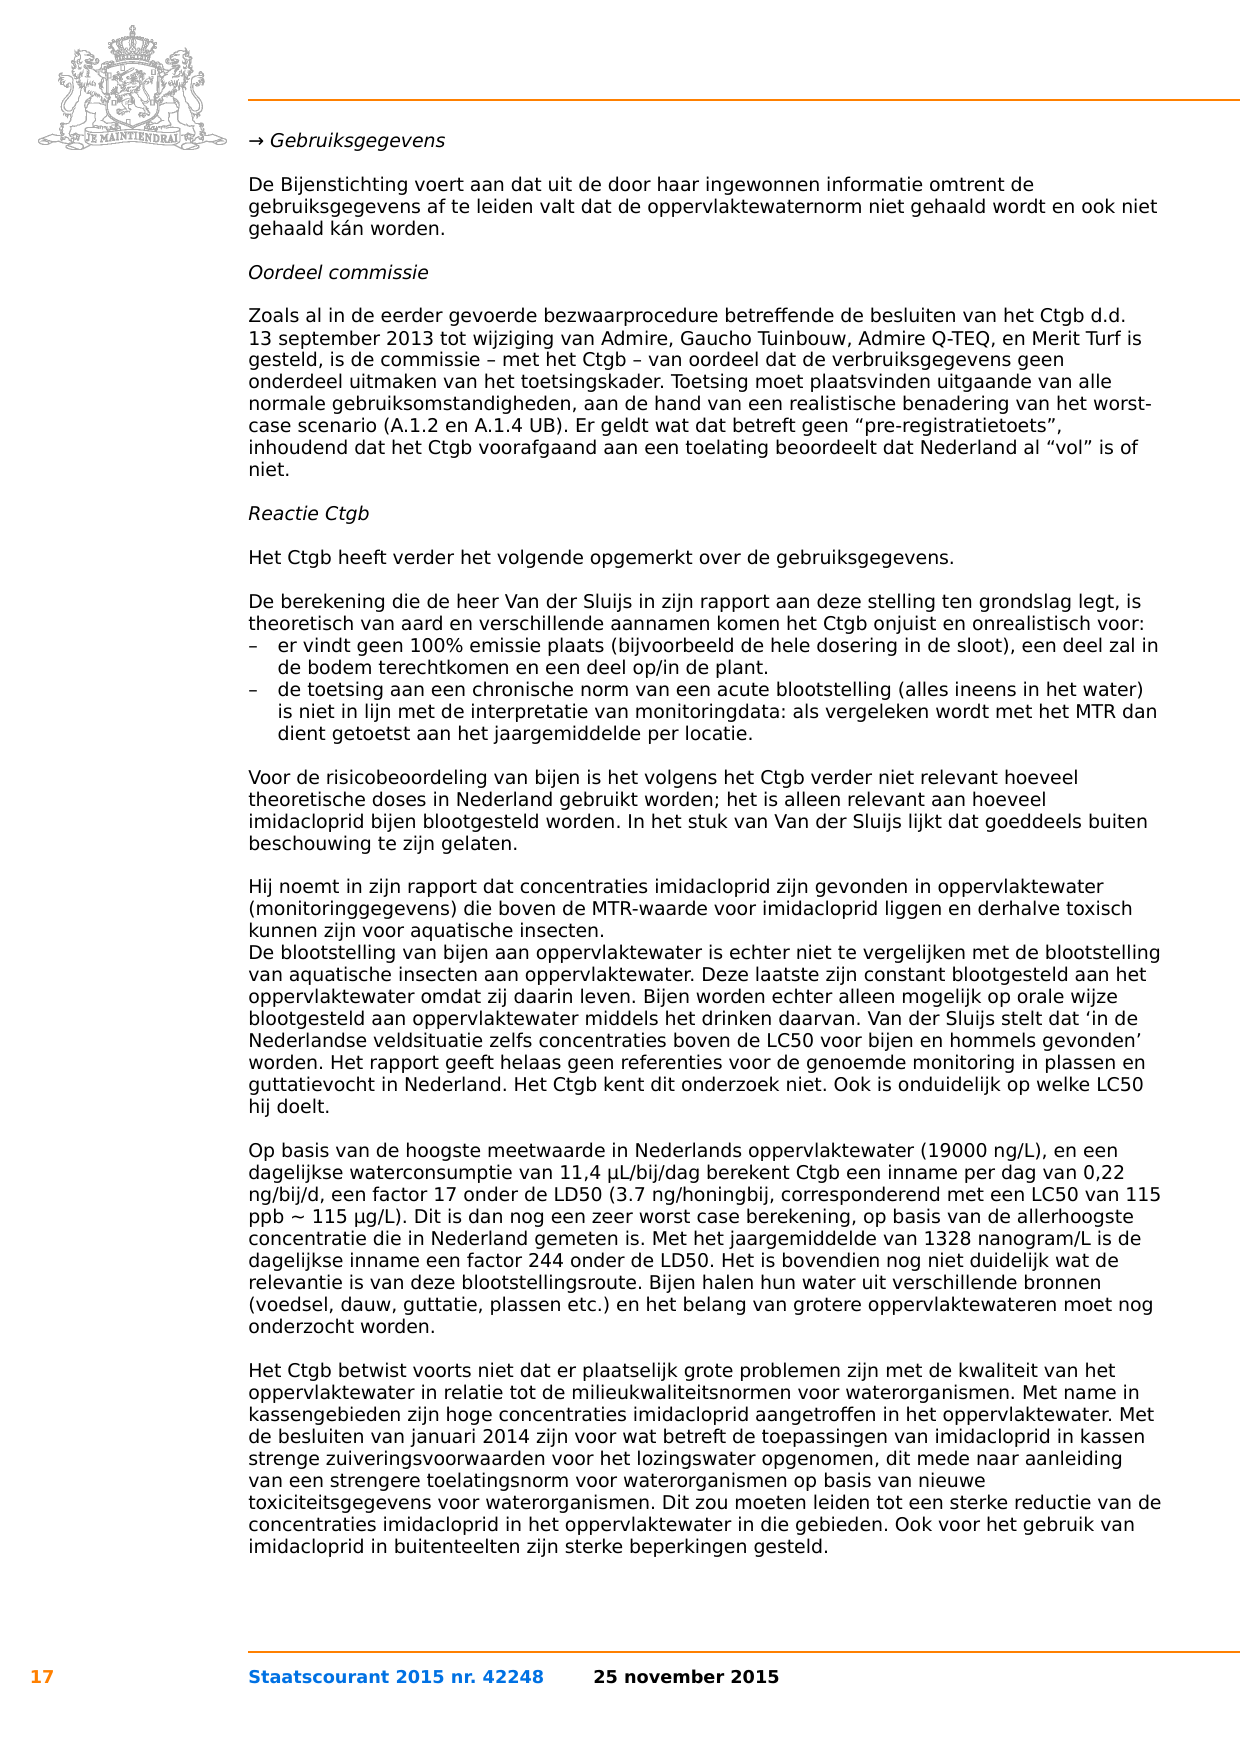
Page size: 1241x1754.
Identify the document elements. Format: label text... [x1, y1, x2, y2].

text – de toetsing aan een chronische norm van een acute blootstelling (alles ineens in het water) is niet in lijn met de interpretatie van monitoringdata: als vergeleken wordt met het MTR dan dient getoetst aan het jaargemiddelde per locatie. [248, 679, 1163, 745]
text De Bijenstichting voert aan dat uit de door haar ingewonnen informatie omtrent de gebruiksgegevens af te leiden valt dat de oppervlaktewaternorm niet gehaald wordt en ook niet gehaald kán worden. [248, 174, 1163, 240]
text Hij noemt in zijn rapport dat concentraties imidacloprid zijn gevonden in oppervlaktewater (monitoringgegevens) die boven de MTR-waarde voor imidacloprid liggen en derhalve toxisch kunnen zijn voor aquatische insecten. [248, 876, 1163, 942]
text De blootstelling van bijen aan oppervlaktewater is echter niet te vergelijken met de blootstelling van aquatische insecten aan oppervlaktewater. Deze laatste zijn constant blootgesteld aan het oppervlaktewater omdat zij daarin leven. Bijen worden echter alleen mogelijk op orale wijze blootgesteld aan oppervlaktewater middels het drinken daarvan. Van der Sluijs stelt dat ‘in de Nederlandse veldsituatie zelfs concentraties boven de LC50 voor bijen en hommels gevonden’ worden. Het rapport geeft helaas geen referenties voor de genoemde monitoring in plassen en guttatievocht in Nederland. Het Ctgb kent dit onderzoek niet. Ook is onduidelijk op welke LC50 hij doelt. [248, 942, 1163, 1118]
text – er vindt geen 100% emissie plaats (bijvoorbeeld de hele dosering in de sloot), een deel zal in de bodem terechtkomen en een deel op/in de plant. [248, 635, 1163, 679]
text Het Ctgb heeft verder het volgende opgemerkt over de gebruiksgegevens. [248, 547, 1163, 569]
text Voor de risicobeoordeling van bijen is het volgens het Ctgb verder niet relevant hoeveel theoretische doses in Nederland gebruikt worden; het is alleen relevant aan hoeveel imidacloprid bijen blootgesteld worden. In het stuk van Van der Sluijs lijkt dat goeddeels buiten beschouwing te zijn gelaten. [248, 767, 1163, 854]
subtitle Reactie Ctgb [248, 503, 1163, 525]
text De berekening die de heer Van der Sluijs in zijn rapport aan deze stelling ten grondslag legt, is theoretisch van aard en verschillende aannamen komen het Ctgb onjuist en onrealistisch voor: [248, 591, 1163, 635]
text Zoals al in de eerder gevoerde bezwaarprocedure betreffende de besluiten van het Ctgb d.d. 13 september 2013 tot wijziging van Admire, Gaucho Tuinbouw, Admire Q-TEQ, en Merit Turf is gesteld, is de commissie – met het Ctgb – van oordeel dat de verbruiksgegevens geen onderdeel uitmaken van het toetsingskader. Toetsing moet plaatsvinden uitgaande van alle normale gebruiksomstandigheden, aan de hand van een realistische benadering van het worst-case scenario (A.1.2 en A.1.4 UB). Er geldt wat dat betreft geen “pre-registratietoets”, inhoudend dat het Ctgb voorafgaand aan een toelating beoordeelt dat Nederland al “vol” is of niet. [248, 305, 1163, 481]
subtitle → Gebruiksgegevens [248, 130, 1163, 152]
text Op basis van de hoogste meetwaarde in Nederlands oppervlaktewater (19000 ng/L), en een dagelijkse waterconsumptie van 11,4 µL/bij/dag berekent Ctgb een inname per dag van 0,22 ng/bij/d, een factor 17 onder de LD50 (3.7 ng/honingbij, corresponderend met een LC50 van 115 ppb ~ 115 µg/L). Dit is dan nog een zeer worst case berekening, op basis van de allerhoogste concentratie die in Nederland gemeten is. Met het jaargemiddelde van 1328 nanogram/L is de dagelijkse inname een factor 244 onder de LD50. Het is bovendien nog niet duidelijk wat de relevantie is van deze blootstellingsroute. Bijen halen hun water uit verschillende bronnen (voedsel, dauw, guttatie, plassen etc.) en het belang van grotere oppervlaktewateren moet nog onderzocht worden. [248, 1140, 1163, 1338]
text Het Ctgb betwist voorts niet dat er plaatselijk grote problemen zijn met de kwaliteit van het oppervlaktewater in relatie tot de milieukwaliteitsnormen voor waterorganismen. Met name in kassengebieden zijn hoge concentraties imidacloprid aangetroffen in het oppervlaktewater. Met de besluiten van januari 2014 zijn voor wat betreft de toepassingen van imidacloprid in kassen strenge zuiveringsvoorwaarden voor het lozingswater opgenomen, dit mede naar aanleiding van een strengere toelatingsnorm voor waterorganismen op basis van nieuwe toxiciteitsgegevens voor waterorganismen. Dit zou moeten leiden tot een sterke reductie van de concentraties imidacloprid in het oppervlaktewater in die gebieden. Ook voor het gebruik van imidacloprid in buitenteelten zijn sterke beperkingen gesteld. [248, 1360, 1163, 1557]
subtitle Oordeel commissie [248, 262, 1163, 283]
picture [38, 25, 227, 150]
